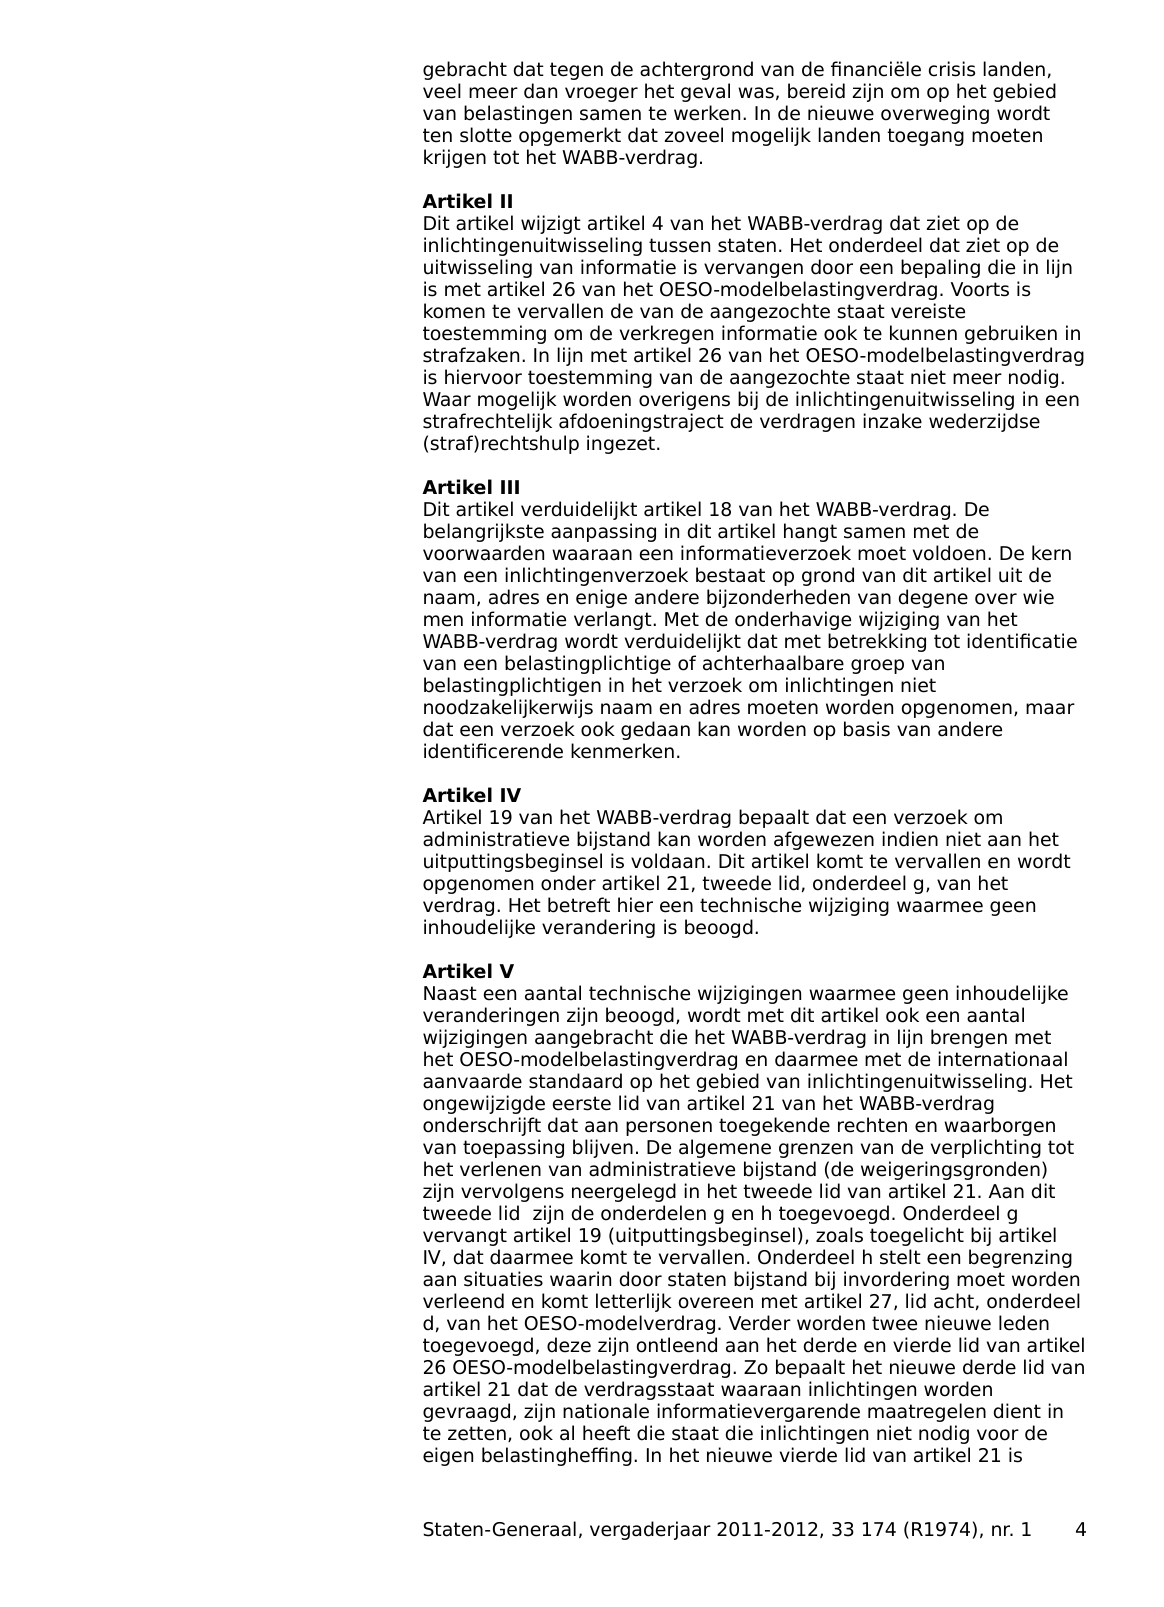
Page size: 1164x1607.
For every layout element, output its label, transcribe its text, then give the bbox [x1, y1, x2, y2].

subtitle Artikel III [422, 477, 1087, 499]
text Dit artikel wijzigt artikel 4 van het WABB-verdrag dat ziet op de inlichtingenuitwisseling tussen staten. Het onderdeel dat ziet op de uitwisseling van informatie is vervangen door een bepaling die in lijn is met artikel 26 van het OESO-modelbelastingverdrag. Voorts is komen te vervallen de van de aangezochte staat vereiste toestemming om de verkregen informatie ook te kunnen gebruiken in strafzaken. In lijn met artikel 26 van het OESO-modelbelastingverdrag is hiervoor toestemming van de aangezochte staat niet meer nodig. Waar mogelijk worden overigens bij de inlichtingenuitwisseling in een strafrechtelijk afdoeningstraject de verdragen inzake wederzijdse (straf)rechtshulp ingezet. [422, 213, 1087, 455]
subtitle Artikel IV [422, 785, 1087, 807]
text gebracht dat tegen de achtergrond van de financiële crisis landen, veel meer dan vroeger het geval was, bereid zijn om op het gebied van belastingen samen te werken. In de nieuwe overweging wordt ten slotte opgemerkt dat zoveel mogelijk landen toegang moeten krijgen tot het WABB-verdrag. [422, 59, 1087, 169]
subtitle Artikel II [422, 191, 1087, 213]
subtitle Artikel V [422, 961, 1087, 983]
text Naast een aantal technische wijzigingen waarmee geen inhoudelijke veranderingen zijn beoogd, wordt met dit artikel ook een aantal wijzigingen aangebracht die het WABB-verdrag in lijn brengen met het OESO-modelbelastingverdrag en daarmee met de internationaal aanvaarde standaard op het gebied van inlichtingenuitwisseling. Het ongewijzigde eerste lid van artikel 21 van het WABB-verdrag onderschrijft dat aan personen toegekende rechten en waarborgen van toepassing blijven. De algemene grenzen van de verplichting tot het verlenen van administratieve bijstand (de weigeringsgronden) zijn vervolgens neergelegd in het tweede lid van artikel 21. Aan dit tweede lid zijn de onderdelen g en h toegevoegd. Onderdeel g vervangt artikel 19 (uitputtingsbeginsel), zoals toegelicht bij artikel IV, dat daarmee komt te vervallen. Onderdeel h stelt een begrenzing aan situaties waarin door staten bijstand bij invordering moet worden verleend en komt letterlijk overeen met artikel 27, lid acht, onderdeel d, van het OESO-modelverdrag. Verder worden twee nieuwe leden toegevoegd, deze zijn ontleend aan het derde en vierde lid van artikel 26 OESO-modelbelastingverdrag. Zo bepaalt het nieuwe derde lid van artikel 21 dat de verdragsstaat waaraan inlichtingen worden gevraagd, zijn nationale informatievergarende maatregelen dient in te zetten, ook al heeft die staat die inlichtingen niet nodig voor de eigen belastingheffing. In het nieuwe vierde lid van artikel 21 is [422, 983, 1087, 1467]
text Artikel 19 van het WABB-verdrag bepaalt dat een verzoek om administratieve bijstand kan worden afgewezen indien niet aan het uitputtingsbeginsel is voldaan. Dit artikel komt te vervallen en wordt opgenomen onder artikel 21, tweede lid, onderdeel g, van het verdrag. Het betreft hier een technische wijziging waarmee geen inhoudelijke verandering is beoogd. [422, 807, 1087, 939]
text Dit artikel verduidelijkt artikel 18 van het WABB-verdrag. De belangrijkste aanpassing in dit artikel hangt samen met de voorwaarden waaraan een informatieverzoek moet voldoen. De kern van een inlichtingenverzoek bestaat op grond van dit artikel uit de naam, adres en enige andere bijzonderheden van degene over wie men informatie verlangt. Met de onderhavige wijziging van het WABB-verdrag wordt verduidelijkt dat met betrekking tot identificatie van een belastingplichtige of achterhaalbare groep van belastingplichtigen in het verzoek om inlichtingen niet noodzakelijkerwijs naam en adres moeten worden opgenomen, maar dat een verzoek ook gedaan kan worden op basis van andere identificerende kenmerken. [422, 499, 1087, 763]
